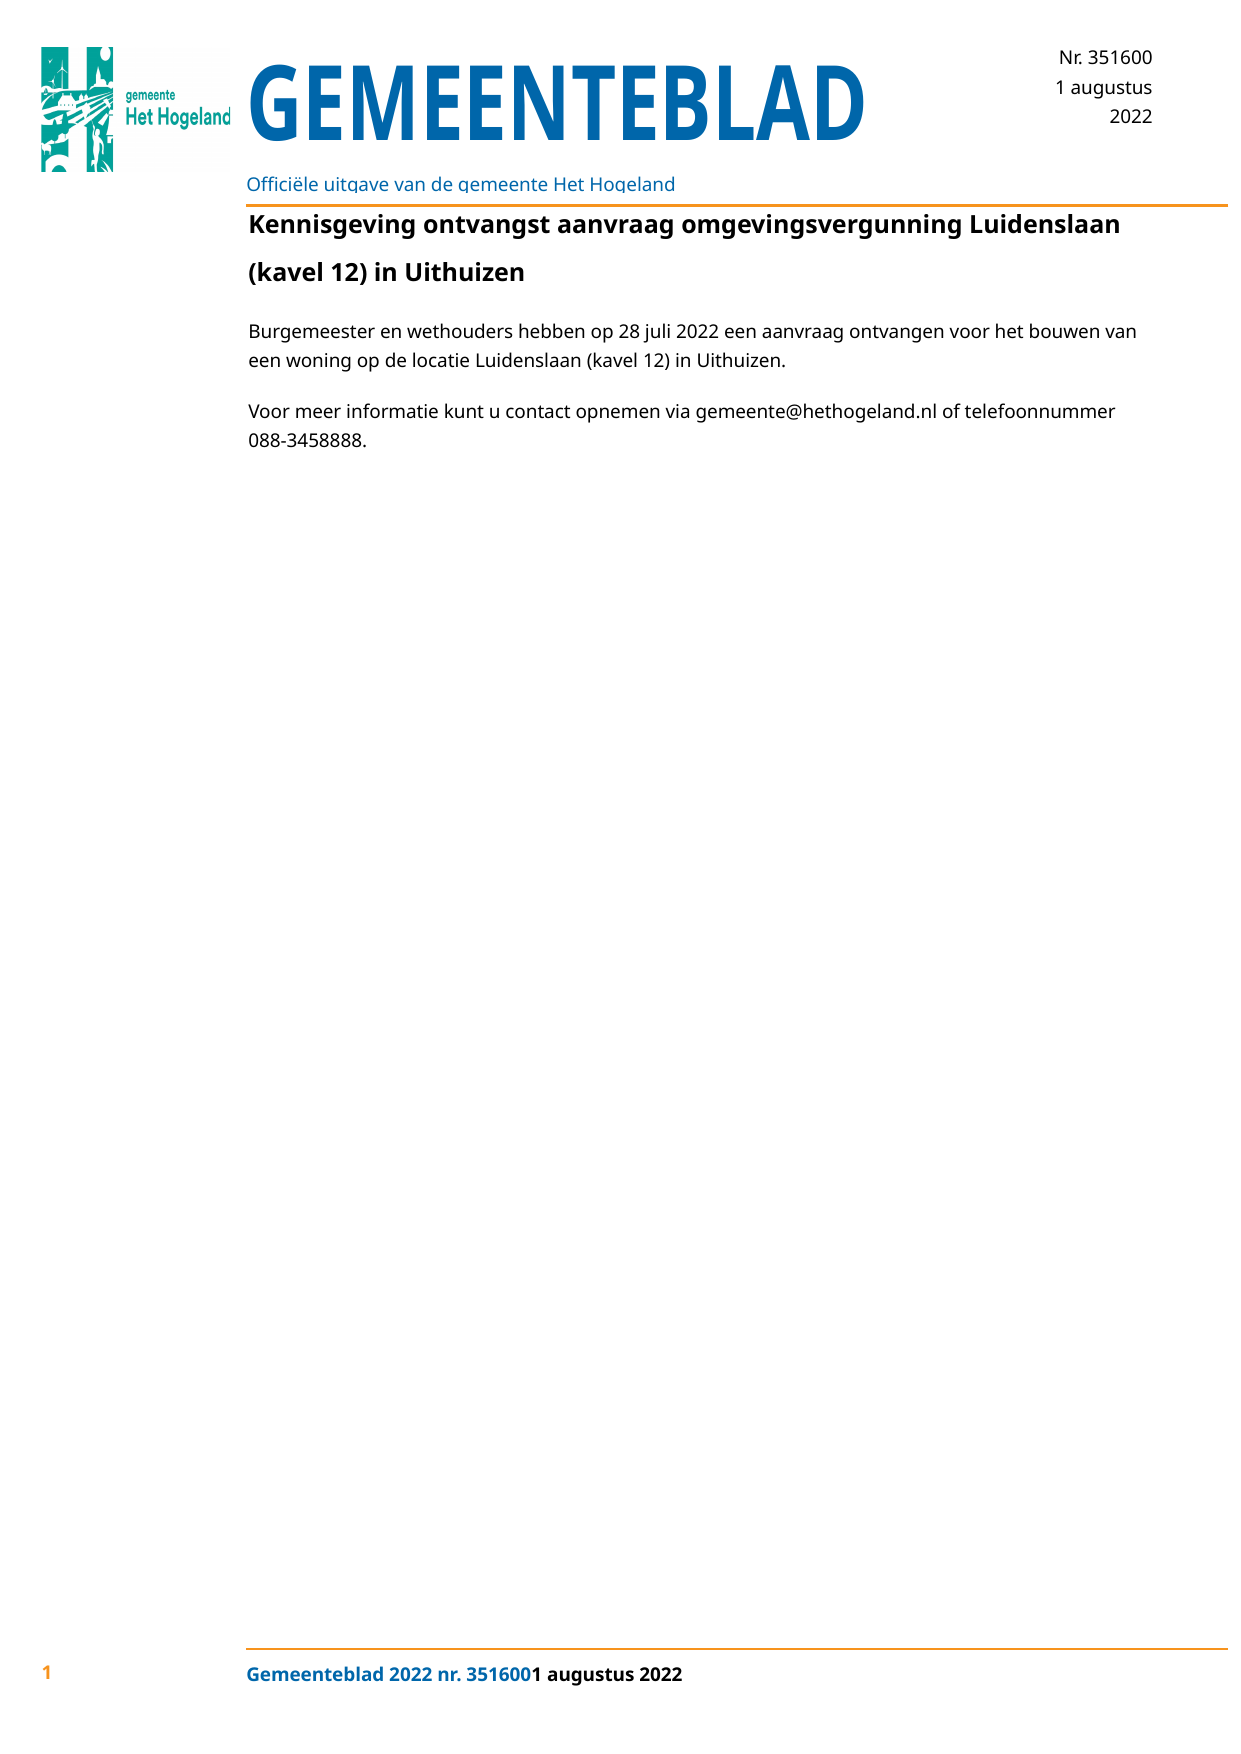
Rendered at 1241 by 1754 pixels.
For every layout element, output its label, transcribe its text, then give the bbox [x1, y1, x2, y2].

text Kennisgeving ontvangst aanvraag omgevingsvergunning Luidenslaan (kavel 12) in Uithuizen [248, 207, 1152, 288]
text Voor meer informatie kunt u contact opnemen via gemeente@hethogeland.nl of telefoonnummer 088-3458888. [248, 398, 1152, 453]
text Burgemeester en wethouders hebben op 28 juli 2022 een aanvraag ontvangen voor het bouwen van een woning op de locatie Luidenslaan (kavel 12) in Uithuizen. [248, 318, 1152, 373]
picture [41, 47, 231, 172]
